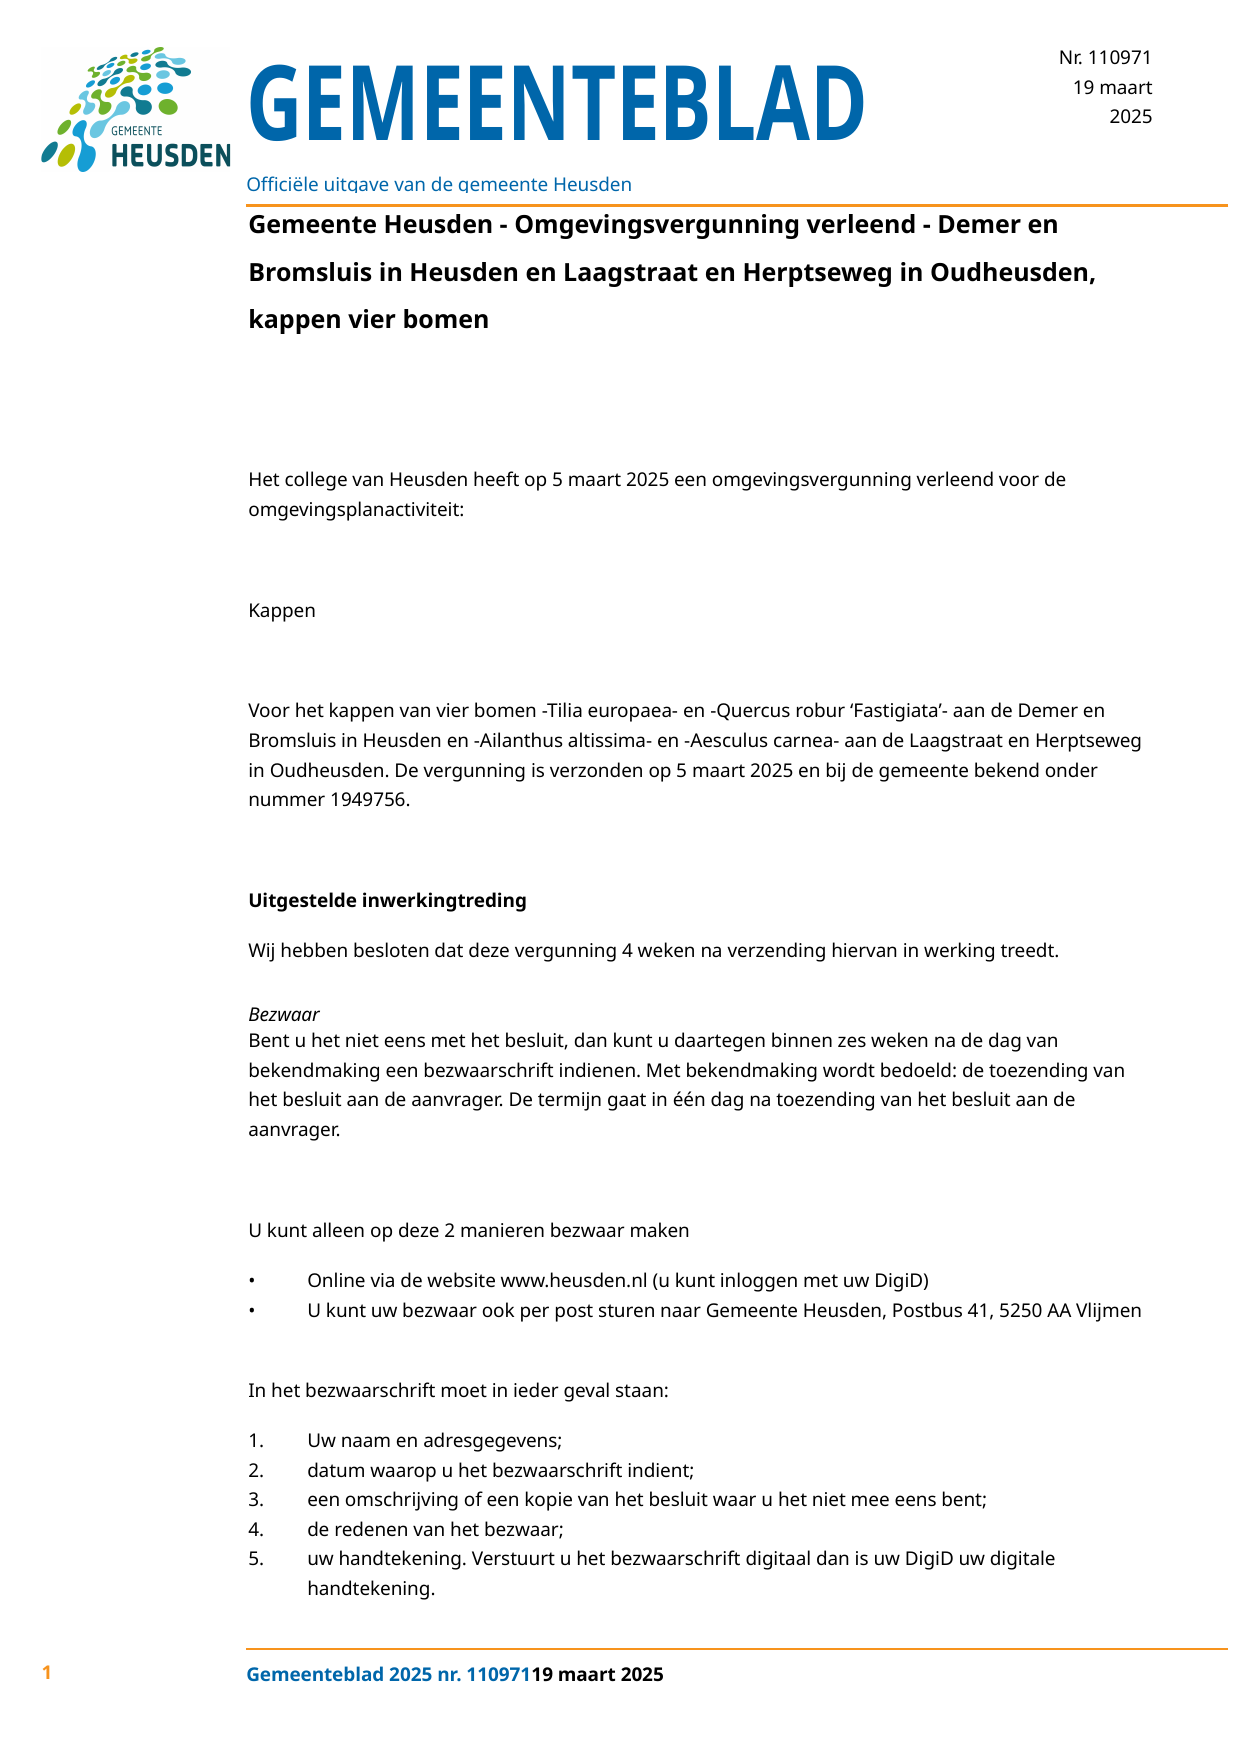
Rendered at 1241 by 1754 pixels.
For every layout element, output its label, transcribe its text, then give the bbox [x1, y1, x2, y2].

list een omschrijving of een kopie van het besluit waar u het niet mee eens bent; [248, 1486, 1152, 1512]
list datum waarop u het bezwaarschrift indient; [248, 1457, 1152, 1483]
text Bent u het niet eens met het besluit, dan kunt u daartegen binnen zes weken na de dag van bekendmaking een bezwaarschrift indienen. Met bekendmaking wordt bedoeld: de toezending van het besluit aan de aanvrager. De termijn gaat in één dag na toezending van het besluit aan de aanvrager. [248, 1027, 1152, 1142]
list Uw naam en adresgegevens; [248, 1427, 1152, 1453]
text Uitgestelde inwerkingtreding [248, 887, 1152, 913]
list uw handtekening. Verstuurt u het bezwaarschrift digitaal dan is uw DigiD uw digitale handtekening. [248, 1546, 1152, 1601]
text In het bezwaarschrift moet in ieder geval staan: [248, 1377, 1152, 1403]
text Bezwaar [248, 1002, 1152, 1027]
picture [41, 47, 231, 172]
list Online via de website www.heusden.nl (u kunt inloggen met uw DigiD) [248, 1267, 1152, 1293]
text Kappen [248, 597, 1152, 622]
list U kunt uw bezwaar ook per post sturen naar Gemeente Heusden, Postbus 41, 5250 AA Vlijmen [248, 1297, 1152, 1323]
text Voor het kappen van vier bomen -Tilia europaea- en -Quercus robur ‘Fastigiata’- aan de Demer en Bromsluis in Heusden en -Ailanthus altissima- en -Aesculus carnea- aan de Laagstraat en Herptseweg in Oudheusden. De vergunning is verzonden op 5 maart 2025 en bij de gemeente bekend onder nummer 1949756. [248, 698, 1152, 812]
text U kunt alleen op deze 2 manieren bezwaar maken [248, 1217, 1152, 1243]
text Wij hebben besloten dat deze vergunning 4 weken na verzending hiervan in werking treedt. [248, 938, 1152, 963]
text Het college van Heusden heeft op 5 maart 2025 een omgevingsvergunning verleend voor de omgevingsplanactiviteit: [248, 466, 1152, 522]
text Gemeente Heusden - Omgevingsvergunning verleend - Demer en Bromsluis in Heusden en Laagstraat en Herptseweg in Oudheusden, kappen vier bomen [248, 207, 1152, 336]
list de redenen van het bezwaar; [248, 1516, 1152, 1542]
